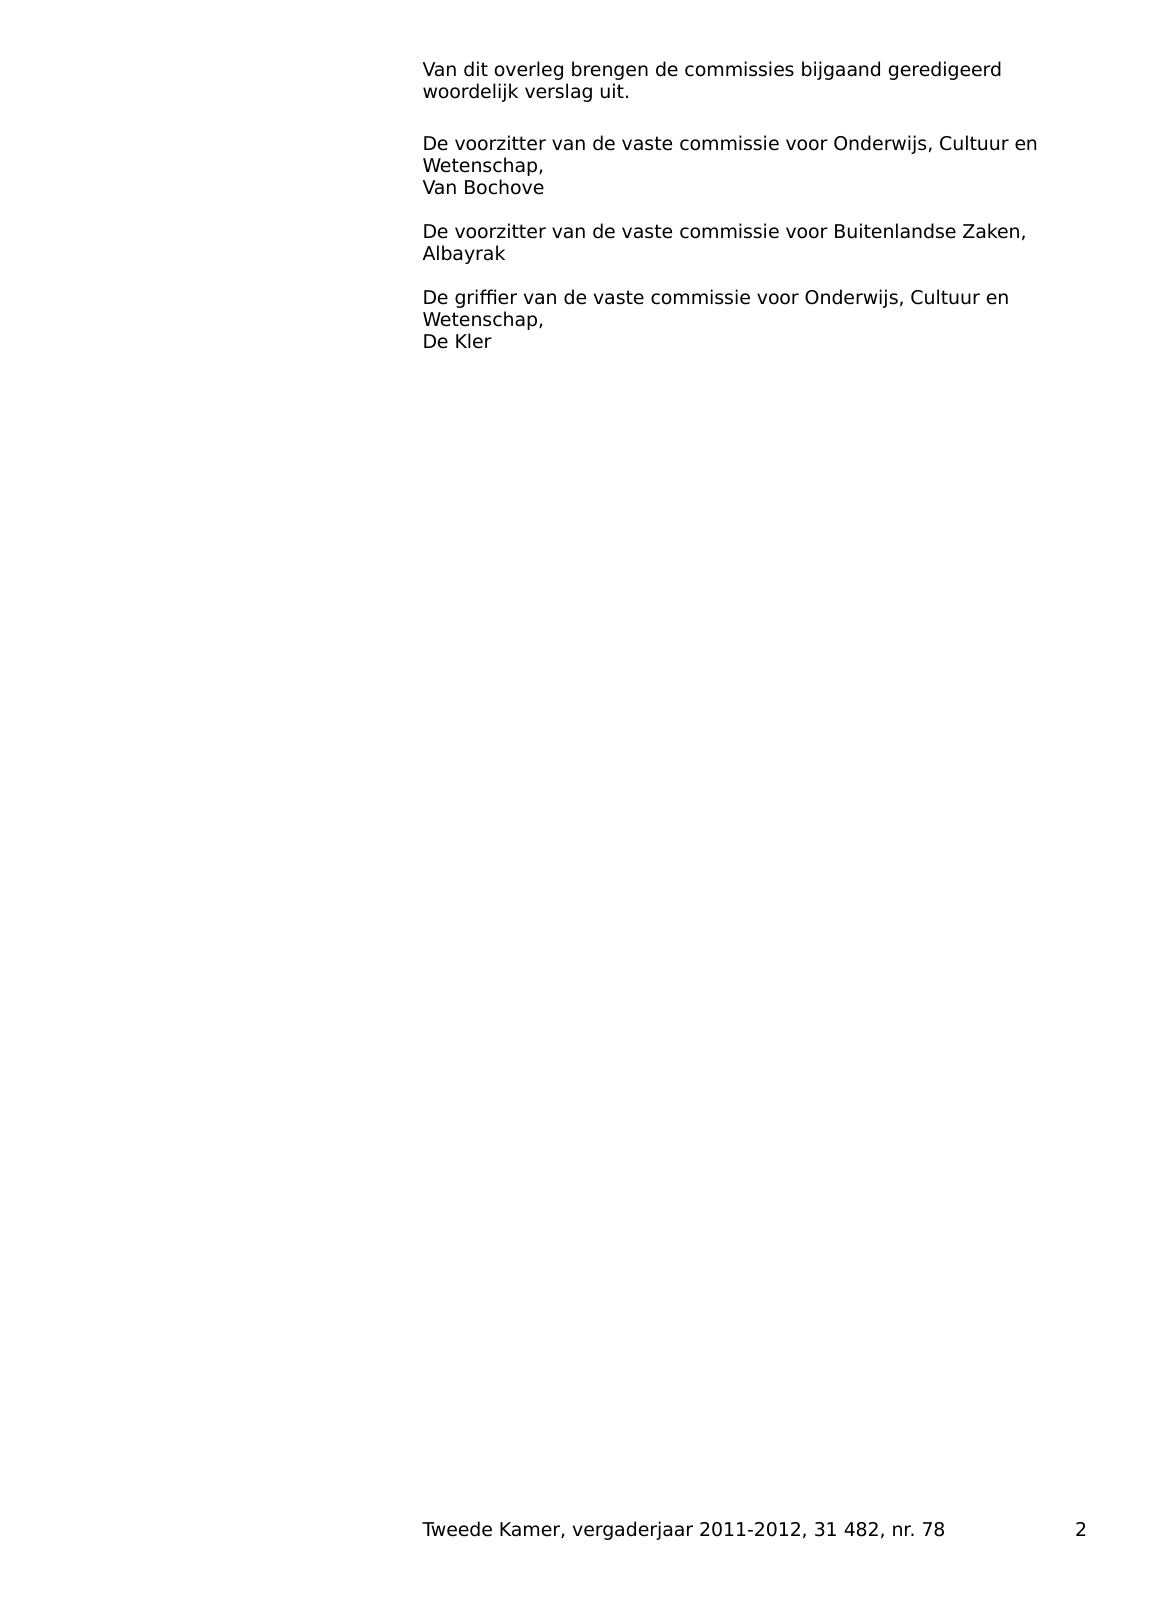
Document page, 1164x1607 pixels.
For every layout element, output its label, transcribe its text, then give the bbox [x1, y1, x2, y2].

text De griffier van de vaste commissie voor Onderwijs, Cultuur en Wetenschap, De Kler [422, 287, 1087, 353]
text De voorzitter van de vaste commissie voor Buitenlandse Zaken, Albayrak [422, 221, 1087, 265]
text De voorzitter van de vaste commissie voor Onderwijs, Cultuur en Wetenschap, Van Bochove [422, 133, 1087, 199]
text Van dit overleg brengen de commissies bijgaand geredigeerd woordelijk verslag uit. [422, 59, 1087, 103]
